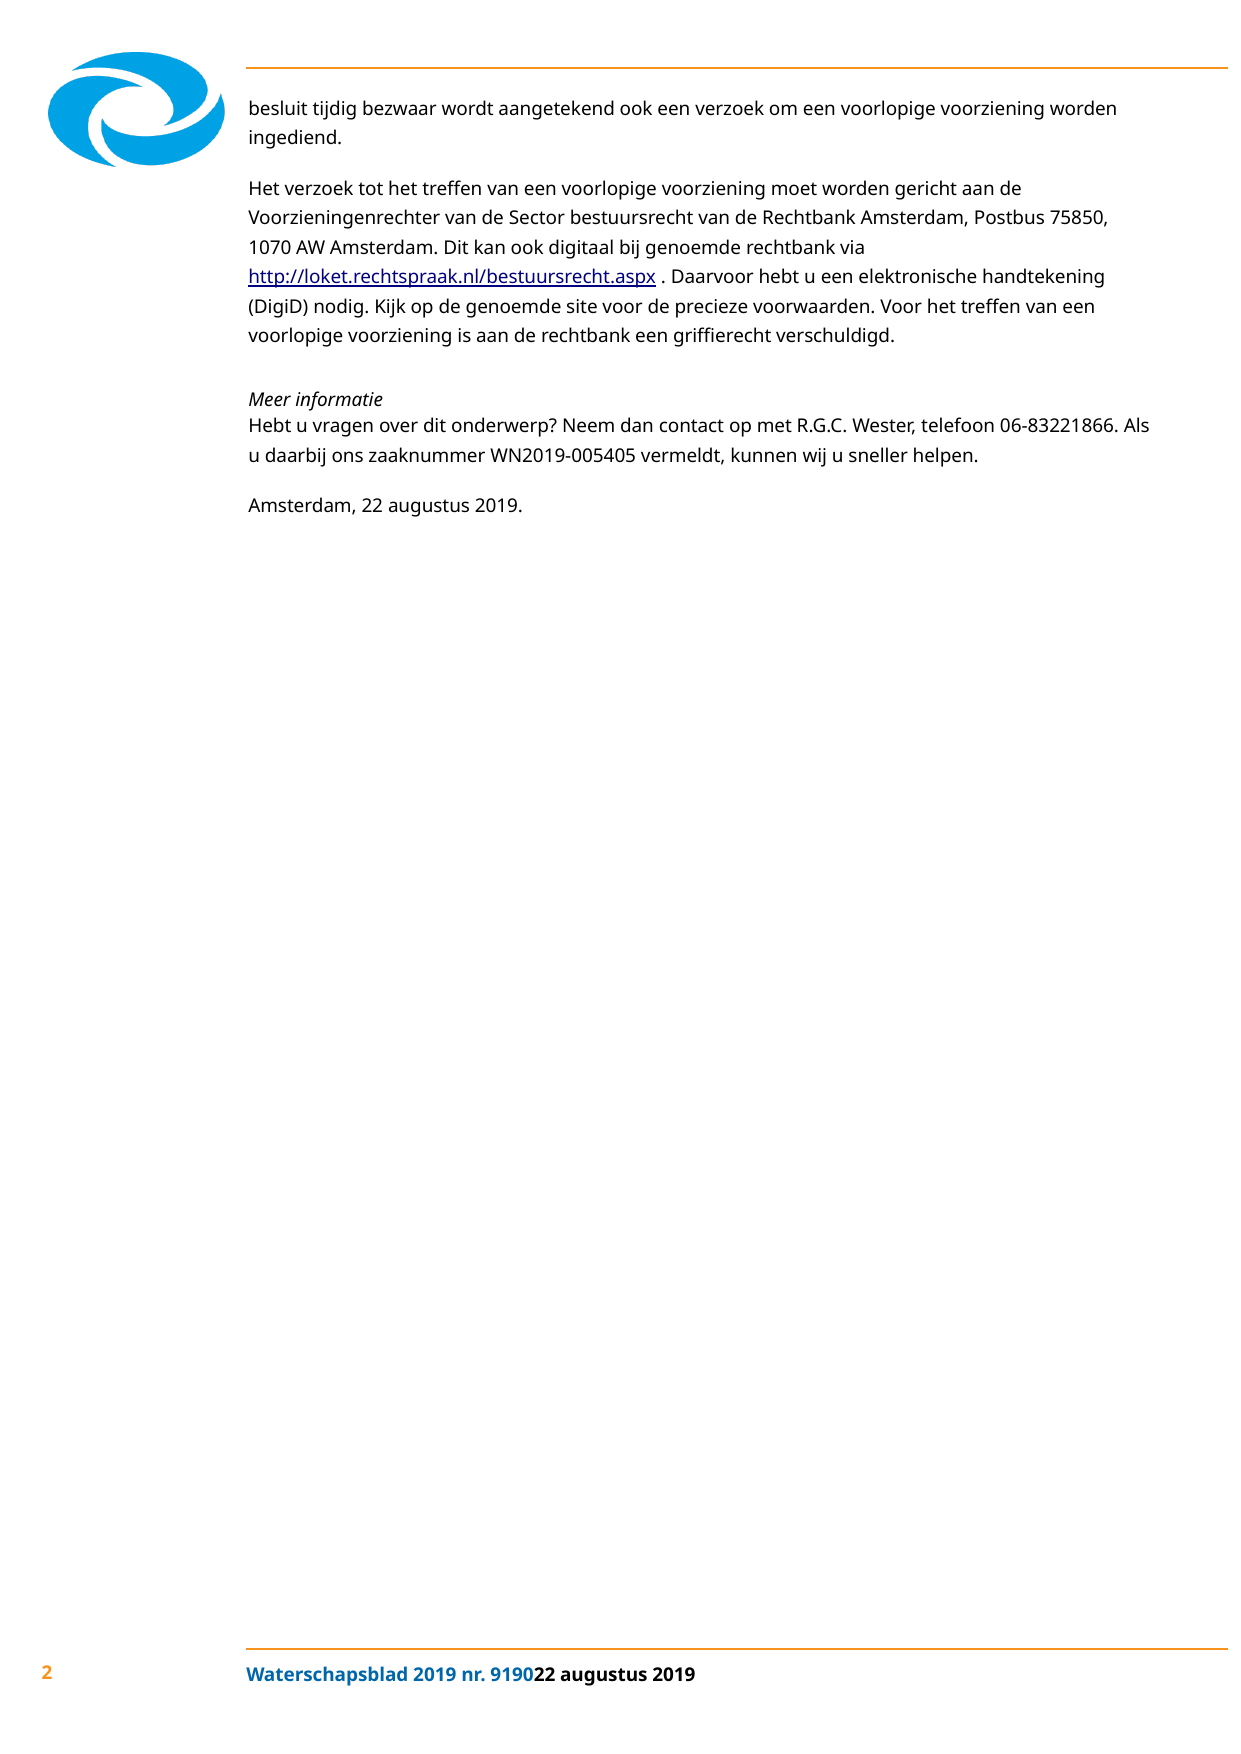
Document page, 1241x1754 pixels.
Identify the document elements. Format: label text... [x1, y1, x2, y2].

picture [41, 47, 231, 172]
text besluit tijdig bezwaar wordt aangetekend ook een verzoek om een voorlopige voorziening worden ingediend. [248, 95, 1152, 150]
text Amsterdam, 22 augustus 2019. [248, 492, 1152, 518]
text Meer informatie [248, 387, 1152, 412]
text Hebt u vragen over dit onderwerp? Neem dan contact op met R.G.C. Wester, telefoon 06-83221866. Als u daarbij ons zaaknummer WN2019-005405 vermeldt, kunnen wij u sneller helpen. [248, 412, 1152, 468]
text Het verzoek tot het treffen van een voorlopige voorziening moet worden gericht aan de Voorzieningenrechter van de Sector bestuursrecht van de Rechtbank Amsterdam, Postbus 75850, 1070 AW Amsterdam. Dit kan ook digitaal bij genoemde rechtbank via http://loket.rechtspraak.nl/bestuursrecht.aspx . Daarvoor hebt u een elektronische handtekening (DigiD) nodig. Kijk op de genoemde site voor de precieze voorwaarden. Voor het treffen van een voorlopige voorziening is aan de rechtbank een griffierecht verschuldigd. [248, 175, 1152, 348]
